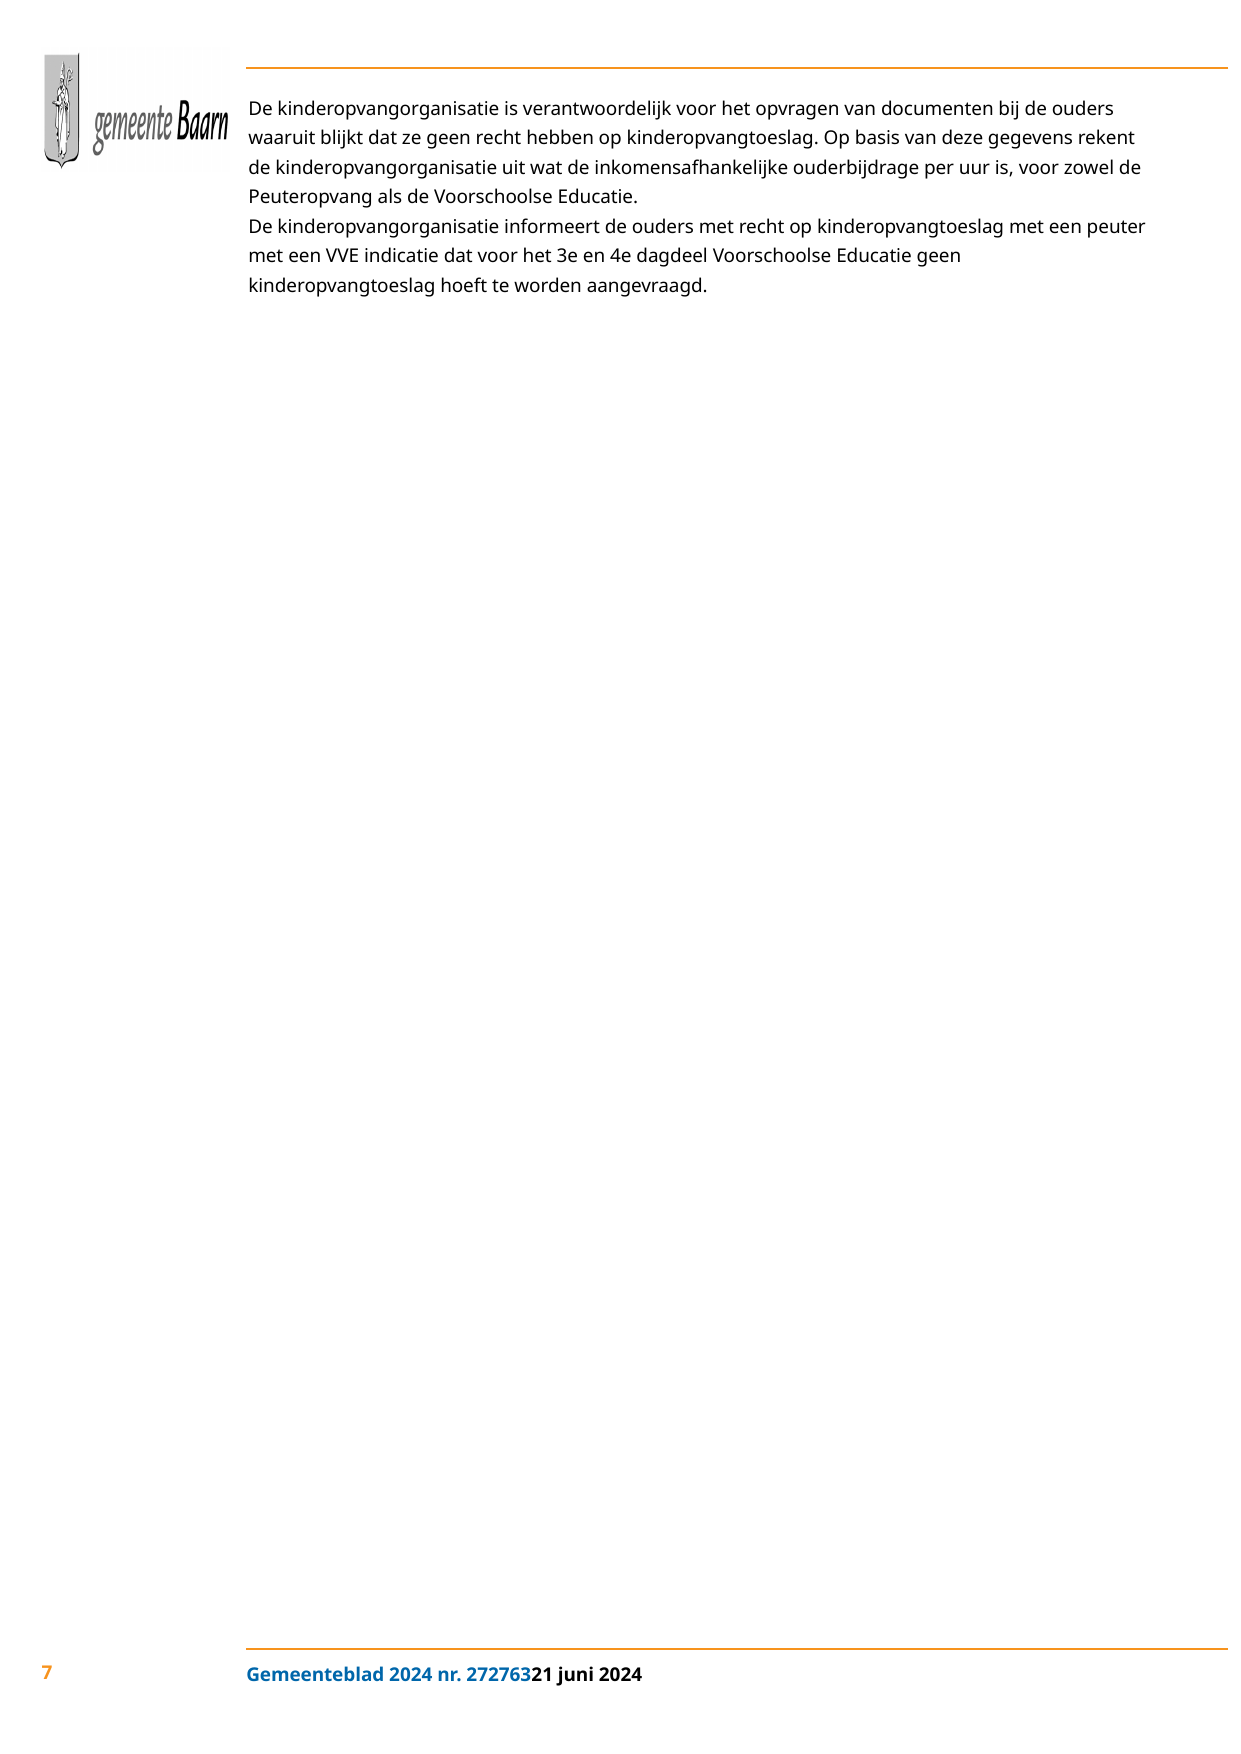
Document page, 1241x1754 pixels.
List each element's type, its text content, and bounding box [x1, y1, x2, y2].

text De kinderopvangorganisatie informeert de ouders met recht op kinderopvangtoeslag met een peuter met een VVE indicatie dat voor het 3e en 4e dagdeel Voorschoolse Educatie geen kinderopvangtoeslag hoeft te worden aangevraagd. [248, 213, 1152, 298]
picture [41, 47, 231, 172]
text De kinderopvangorganisatie is verantwoordelijk voor het opvragen van documenten bij de ouders waaruit blijkt dat ze geen recht hebben op kinderopvangtoeslag. Op basis van deze gegevens rekent de kinderopvangorganisatie uit wat de inkomensafhankelijke ouderbijdrage per uur is, voor zowel de Peuteropvang als de Voorschoolse Educatie. [248, 95, 1152, 209]
